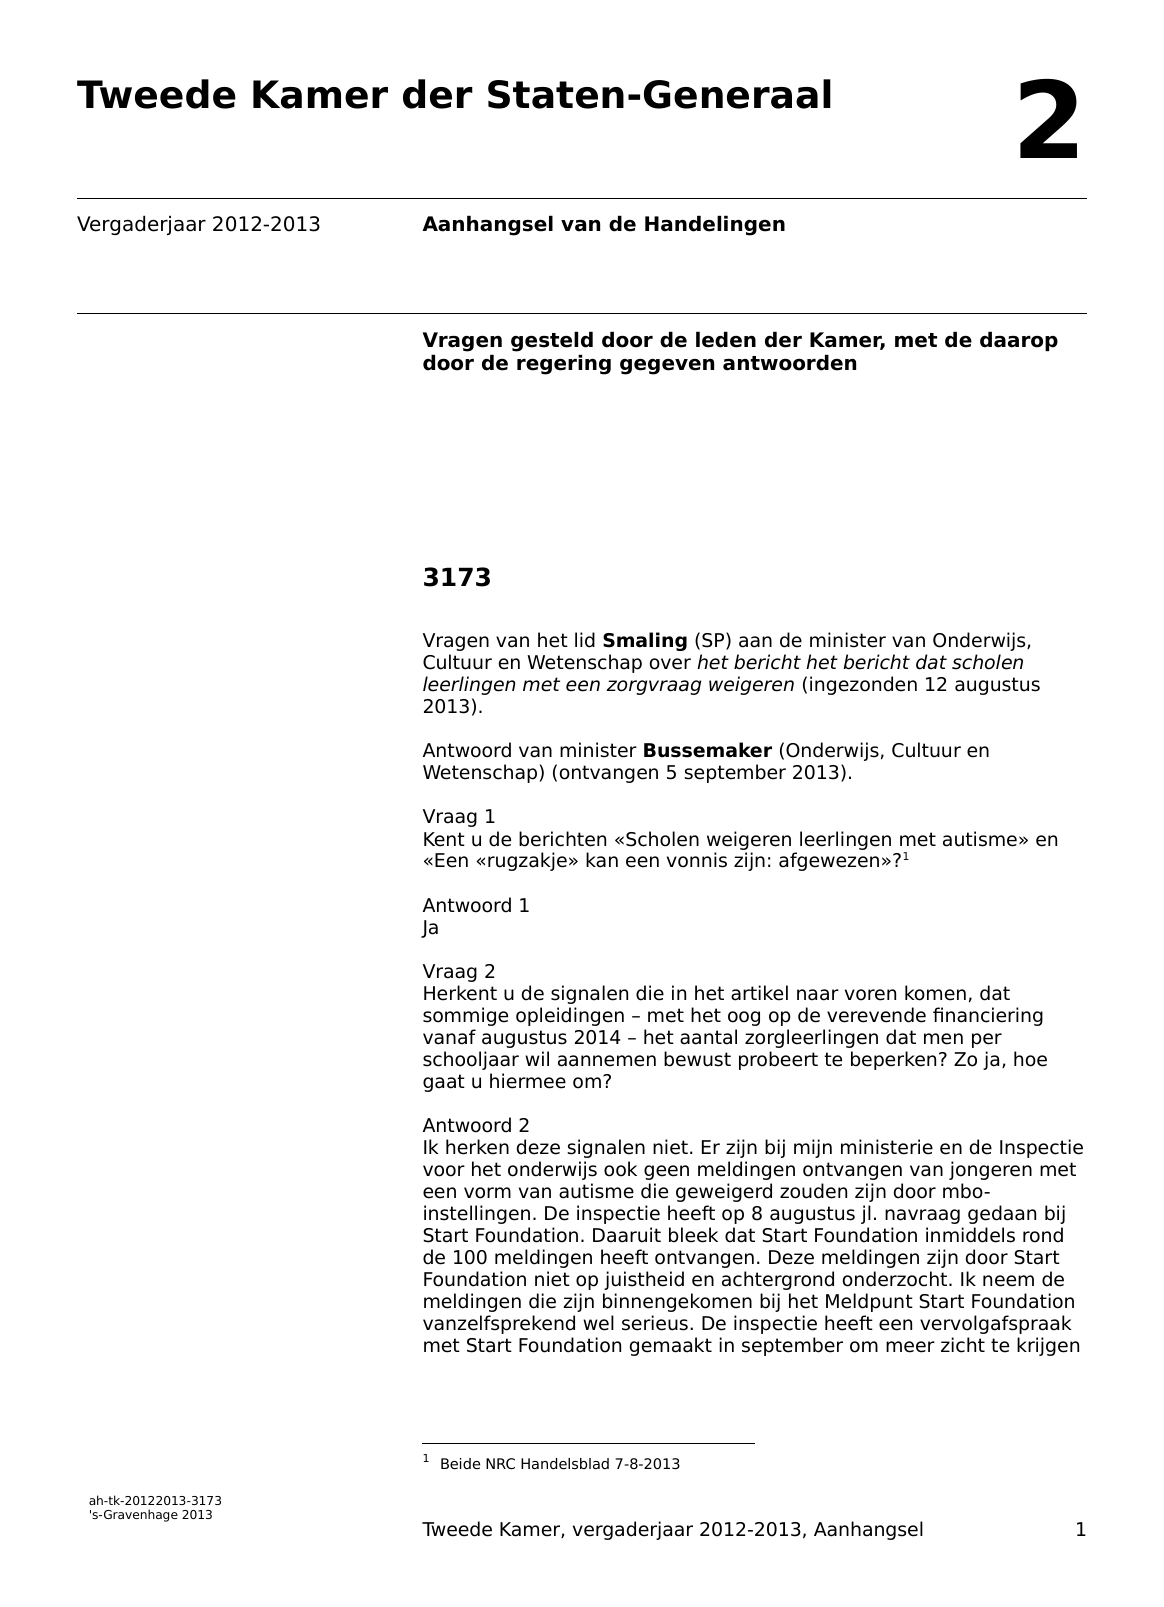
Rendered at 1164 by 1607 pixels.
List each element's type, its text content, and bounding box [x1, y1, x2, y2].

table_header 2 [886, 59, 1087, 198]
table_cell Aanhangsel van de Handelingen [422, 199, 1087, 313]
text Vragen van het lid Smaling (SP) aan de minister van Onderwijs, Cultuur en Wetenschap over het bericht het bericht dat scholen leerlingen met een zorgvraag weigeren (ingezonden 12 augustus 2013). [422, 630, 1087, 718]
text Beide NRC Handelsblad 7-8-2013 [422, 1452, 1087, 1474]
table_cell [77, 314, 422, 375]
text Ja [422, 917, 1087, 938]
table_cell Vragen gesteld door de leden der Kamer, met de daarop door de regering gegeven antwoorden [422, 314, 1087, 375]
text Ik herken deze signalen niet. Er zijn bij mijn ministerie en de Inspectie voor het onderwijs ook geen meldingen ontvangen van jongeren met een vorm van autisme die geweigerd zouden zijn door mbo-instellingen. De inspectie heeft op 8 augustus jl. navraag gedaan bij Start Foundation. Daaruit bleek dat Start Foundation inmiddels rond de 100 meldingen heeft ontvangen. Deze meldingen zijn door Start Foundation niet op juistheid en achtergrond onderzocht. Ik neem de meldingen die zijn binnengekomen bij het Meldpunt Start Foundation vanzelfsprekend wel serieus. De inspectie heeft een vervolgafspraak met Start Foundation gemaakt in september om meer zicht te krijgen [422, 1137, 1087, 1357]
table_cell Vergaderjaar 2012-2013 [77, 199, 422, 313]
text Vraag 1 [422, 806, 1087, 828]
text 3173 [422, 563, 1087, 592]
text Antwoord 2 [422, 1115, 1087, 1137]
text Herkent u de signalen die in het artikel naar voren komen, dat sommige opleidingen – met het oog op de verevende financiering vanaf augustus 2014 – het aantal zorgleerlingen dat men per schooljaar wil aannemen bewust probeert te beperken? Zo ja, hoe gaat u hiermee om? [422, 983, 1087, 1093]
text 's-Gravenhage 2013 [88, 1508, 323, 1522]
text ah-tk-20122013-3173 [88, 1494, 323, 1508]
text Antwoord 1 [422, 894, 1087, 917]
table_header Tweede Kamer der Staten-Generaal [77, 59, 886, 198]
text Kent u de berichten «Scholen weigeren leerlingen met autisme» en «Een «rugzakje» kan een vonnis zijn: afgewezen»? [422, 828, 1087, 872]
text Antwoord van minister Bussemaker (Onderwijs, Cultuur en Wetenschap) (ontvangen 5 september 2013). [422, 740, 1087, 784]
text Vraag 2 [422, 961, 1087, 983]
